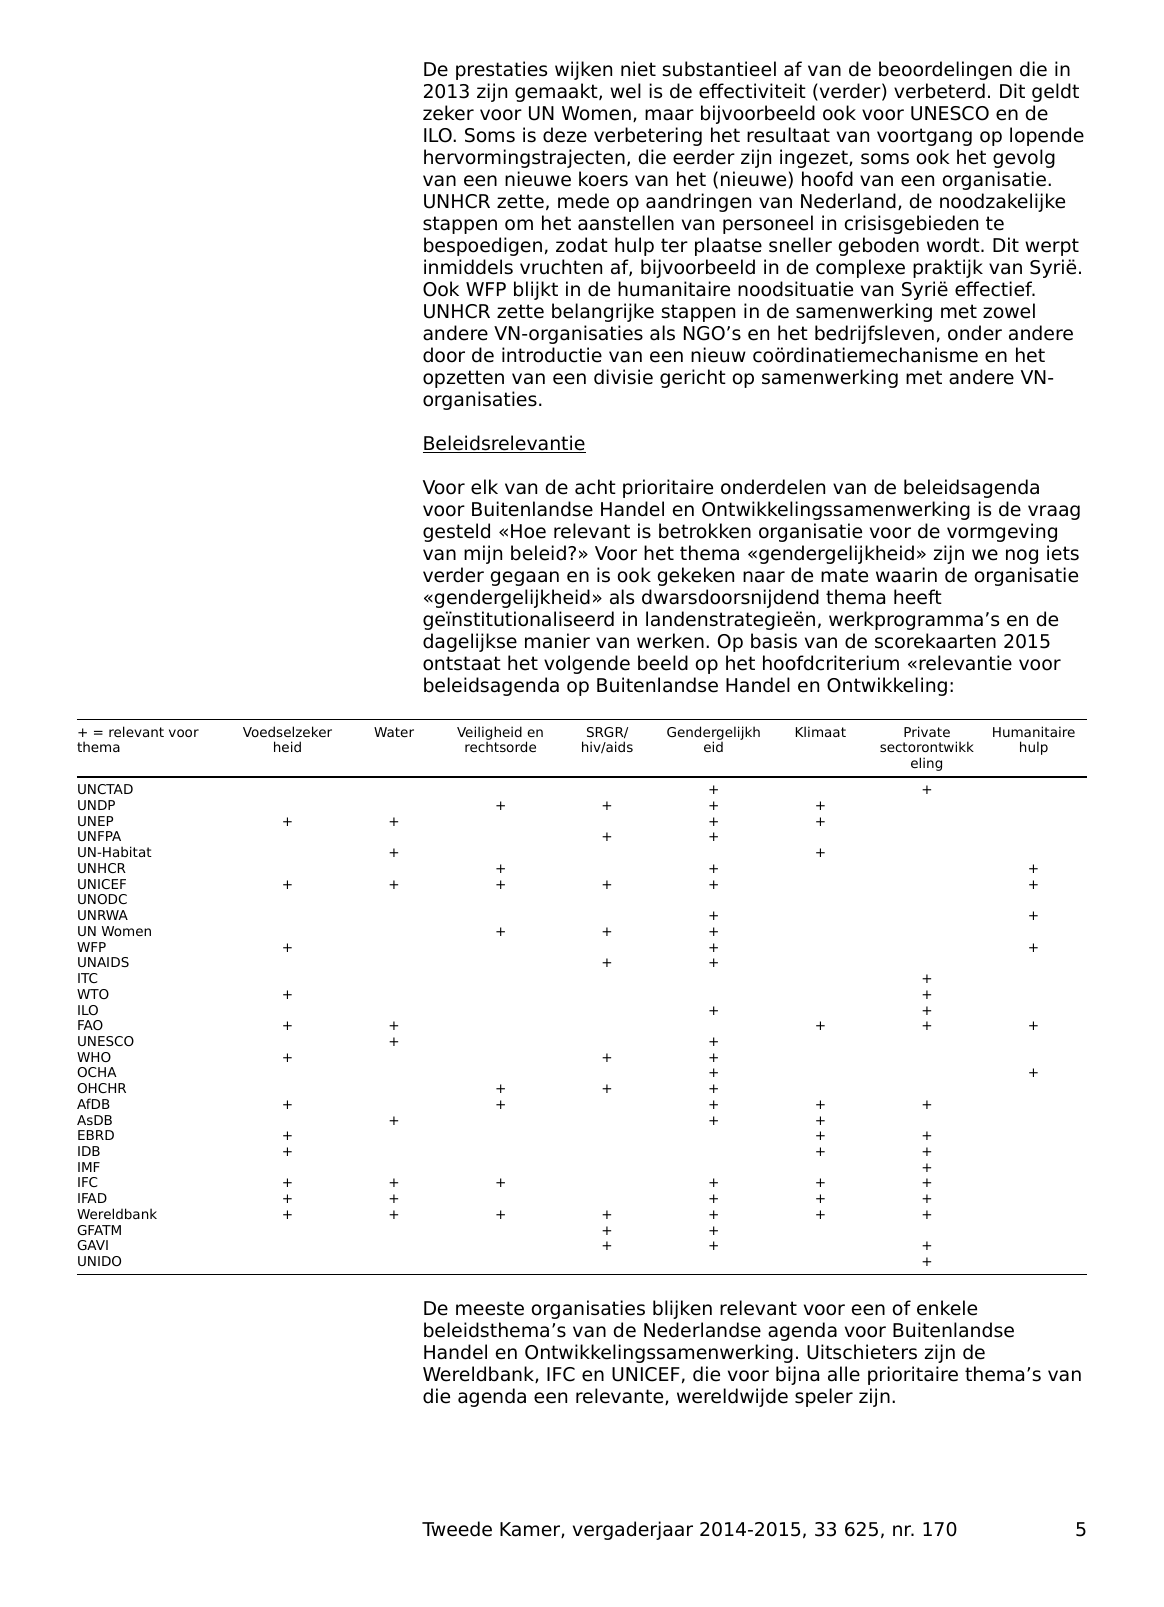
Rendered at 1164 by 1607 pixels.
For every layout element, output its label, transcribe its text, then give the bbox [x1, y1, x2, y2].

table_cell [874, 861, 980, 876]
table_cell + [874, 778, 980, 798]
table_cell [447, 1065, 554, 1081]
table_cell [234, 798, 341, 813]
table_cell + [447, 1097, 554, 1112]
table_cell [767, 1065, 873, 1081]
table_cell [874, 1050, 980, 1065]
table_cell [980, 829, 1087, 845]
table_cell [447, 971, 554, 987]
table_cell [767, 1002, 873, 1018]
table_cell + [660, 1113, 767, 1128]
table_cell [234, 955, 341, 971]
table_cell + [874, 1238, 980, 1254]
table_cell Wereldbank [77, 1207, 234, 1222]
table_cell [447, 908, 554, 924]
table_cell UN Women [77, 924, 234, 939]
table_cell + [341, 1018, 447, 1034]
table_header Voedselzekerheid [234, 720, 341, 776]
table_cell [554, 1128, 660, 1144]
table_cell + [660, 1097, 767, 1112]
table_cell + [554, 798, 660, 813]
table_cell [980, 845, 1087, 861]
table_cell [660, 892, 767, 908]
table_cell [447, 1223, 554, 1238]
table_cell [767, 908, 873, 924]
table_cell [554, 1097, 660, 1112]
table_cell + [660, 861, 767, 876]
table_cell [767, 987, 873, 1002]
table_cell + [660, 908, 767, 924]
table_cell + [980, 861, 1087, 876]
table_cell + [234, 1144, 341, 1159]
table_cell + [660, 814, 767, 829]
table_cell [980, 1191, 1087, 1207]
table_cell [341, 1128, 447, 1144]
table_cell [447, 1128, 554, 1144]
table_cell [554, 1002, 660, 1018]
table_cell [980, 955, 1087, 971]
table_cell + [874, 1128, 980, 1144]
table_cell [660, 1128, 767, 1144]
table_cell [980, 924, 1087, 939]
table_cell + [767, 1175, 873, 1191]
table_cell + [874, 971, 980, 987]
table_cell + [767, 798, 873, 813]
table_cell [767, 955, 873, 971]
table_cell UNODC [77, 892, 234, 908]
table_cell [874, 829, 980, 845]
table_cell [341, 939, 447, 955]
table_cell [554, 1254, 660, 1274]
table_cell [341, 908, 447, 924]
table_cell [660, 1254, 767, 1274]
table_cell + [980, 1065, 1087, 1081]
table_cell + [234, 1191, 341, 1207]
table_cell [980, 1207, 1087, 1222]
table_cell [447, 845, 554, 861]
table_cell + [767, 1097, 873, 1112]
table_header Gendergelijkheid [660, 720, 767, 776]
table_cell ILO [77, 1002, 234, 1018]
table_cell IDB [77, 1144, 234, 1159]
table_cell [554, 1160, 660, 1175]
table_cell [874, 1065, 980, 1081]
table_cell GFATM [77, 1223, 234, 1238]
table_cell + [660, 939, 767, 955]
table_cell AsDB [77, 1113, 234, 1128]
table_cell [874, 955, 980, 971]
text De meeste organisaties blijken relevant voor een of enkele beleidsthema’s van de Nederlandse agenda voor Buitenlandse Handel en Ontwikkelingssamenwerking. Uitschieters zijn de Wereldbank, IFC en UNICEF, die voor bijna alle prioritaire thema’s van die agenda een relevante, wereldwijde speler zijn. [422, 1298, 1087, 1407]
table_cell + [234, 1128, 341, 1144]
table_cell + [234, 814, 341, 829]
table_cell + [874, 1018, 980, 1034]
table_cell [447, 814, 554, 829]
table_cell [767, 1081, 873, 1097]
table_cell [767, 939, 873, 955]
table_cell [447, 1018, 554, 1034]
table_cell [874, 814, 980, 829]
table_cell [660, 987, 767, 1002]
table_cell [341, 892, 447, 908]
table_cell + [341, 814, 447, 829]
table_cell [341, 1081, 447, 1097]
table_cell + [660, 798, 767, 813]
table_cell [767, 971, 873, 987]
table_cell + [980, 939, 1087, 955]
table_cell [447, 987, 554, 1002]
table_cell + [874, 1144, 980, 1159]
table_cell + [767, 814, 873, 829]
table_cell [980, 1144, 1087, 1159]
table_cell + [767, 1207, 873, 1222]
table_cell [980, 778, 1087, 798]
table_cell [767, 1254, 873, 1274]
table_cell [767, 924, 873, 939]
table_cell + [660, 1223, 767, 1238]
table_cell [554, 908, 660, 924]
table_cell [234, 829, 341, 845]
table_cell + [341, 845, 447, 861]
table_cell UNAIDS [77, 955, 234, 971]
table_cell [447, 1238, 554, 1254]
table_cell [554, 1144, 660, 1159]
table_cell [234, 908, 341, 924]
table_cell [341, 798, 447, 813]
table_cell [554, 892, 660, 908]
table_cell [767, 1160, 873, 1175]
table_cell [767, 861, 873, 876]
table_cell + [341, 1175, 447, 1191]
table_cell + [980, 876, 1087, 892]
table_cell [341, 1050, 447, 1065]
table_cell + [874, 1175, 980, 1191]
table_cell + [660, 1034, 767, 1049]
table_cell [874, 892, 980, 908]
table_cell ITC [77, 971, 234, 987]
table_cell [874, 1223, 980, 1238]
table_cell + [234, 987, 341, 1002]
table_cell [660, 845, 767, 861]
table_cell [341, 1002, 447, 1018]
table_cell + [660, 1175, 767, 1191]
table_cell [234, 892, 341, 908]
table_cell + [874, 1207, 980, 1222]
table_cell [447, 1254, 554, 1274]
table_cell + [234, 1207, 341, 1222]
table_cell + [341, 1113, 447, 1128]
table_cell + [767, 1128, 873, 1144]
table_header Private sectorontwikkeling [874, 720, 980, 776]
table_cell + [447, 1081, 554, 1097]
table_cell [980, 1160, 1087, 1175]
table_cell [980, 1050, 1087, 1065]
table_cell [980, 1034, 1087, 1049]
table_cell [980, 1128, 1087, 1144]
table_cell [341, 1144, 447, 1159]
table_cell UNHCR [77, 861, 234, 876]
table_cell WTO [77, 987, 234, 1002]
table_cell + [874, 1254, 980, 1274]
table_cell [447, 1002, 554, 1018]
table_header Water [341, 720, 447, 776]
table_cell + [660, 1191, 767, 1207]
table_cell [554, 987, 660, 1002]
table_cell UNRWA [77, 908, 234, 924]
table_cell [447, 1191, 554, 1207]
table_cell [234, 1002, 341, 1018]
table_cell [874, 876, 980, 892]
table_cell [234, 861, 341, 876]
table_cell [767, 876, 873, 892]
table_cell [554, 778, 660, 798]
table_cell + [234, 876, 341, 892]
table_cell + [341, 1034, 447, 1049]
table_cell [447, 829, 554, 845]
table_cell + [980, 908, 1087, 924]
table_cell [660, 1018, 767, 1034]
table_cell + [874, 1160, 980, 1175]
table_cell [341, 861, 447, 876]
table_cell [234, 924, 341, 939]
table_cell [980, 1097, 1087, 1112]
table_cell [874, 1034, 980, 1049]
table_cell + [660, 829, 767, 845]
table_cell [341, 829, 447, 845]
table_cell [874, 1113, 980, 1128]
subtitle Beleidsrelevantie [422, 433, 1087, 455]
table_cell [234, 1238, 341, 1254]
table_cell [874, 798, 980, 813]
table_cell WHO [77, 1050, 234, 1065]
table_cell + [234, 939, 341, 955]
table_cell [447, 778, 554, 798]
table_cell [554, 939, 660, 955]
table_cell [234, 1223, 341, 1238]
table_cell [554, 845, 660, 861]
table_cell UNDP [77, 798, 234, 813]
table_cell + [447, 876, 554, 892]
table_cell [874, 908, 980, 924]
table_cell + [234, 1050, 341, 1065]
table_cell GAVI [77, 1238, 234, 1254]
table_cell OCHA [77, 1065, 234, 1081]
table_cell + [767, 1018, 873, 1034]
table_cell IFC [77, 1175, 234, 1191]
table_cell + [660, 1002, 767, 1018]
table_cell [234, 1254, 341, 1274]
table_cell [767, 1238, 873, 1254]
table_cell + [554, 924, 660, 939]
table_header SRGR/ hiv/aids [554, 720, 660, 776]
table_cell + [234, 1018, 341, 1034]
table_cell [767, 1050, 873, 1065]
table_cell WFP [77, 939, 234, 955]
table_cell + [554, 1223, 660, 1238]
table_cell [980, 987, 1087, 1002]
table_cell [341, 924, 447, 939]
table_cell + [660, 924, 767, 939]
table_cell [980, 1238, 1087, 1254]
table_cell UNIDO [77, 1254, 234, 1274]
table_cell [767, 1034, 873, 1049]
table_cell [767, 829, 873, 845]
table_cell UNESCO [77, 1034, 234, 1049]
table_cell + [341, 1191, 447, 1207]
table_cell + [874, 987, 980, 1002]
table_cell [447, 1160, 554, 1175]
table_cell + [874, 1191, 980, 1207]
table_cell [554, 814, 660, 829]
table_header Klimaat [767, 720, 873, 776]
table_cell [980, 1175, 1087, 1191]
table_cell + [767, 1191, 873, 1207]
table_cell [980, 1113, 1087, 1128]
table_cell + [554, 829, 660, 845]
table_cell UNEP [77, 814, 234, 829]
table_cell [980, 1223, 1087, 1238]
table_cell [341, 1254, 447, 1274]
table_cell + [660, 1081, 767, 1097]
table_cell [980, 1002, 1087, 1018]
table_cell + [447, 1207, 554, 1222]
table_cell + [554, 1050, 660, 1065]
table_cell [767, 1223, 873, 1238]
table_cell [980, 1254, 1087, 1274]
table_cell [874, 845, 980, 861]
table_cell + [554, 1238, 660, 1254]
table_cell [554, 1113, 660, 1128]
table_cell [660, 1144, 767, 1159]
table_cell [234, 845, 341, 861]
table_cell [874, 924, 980, 939]
table_cell [447, 939, 554, 955]
table_cell + [554, 1081, 660, 1097]
table_cell [447, 1050, 554, 1065]
table_cell [980, 971, 1087, 987]
table_cell [980, 798, 1087, 813]
table_cell EBRD [77, 1128, 234, 1144]
table_cell [341, 987, 447, 1002]
table_cell [234, 1160, 341, 1175]
table_cell [341, 971, 447, 987]
table_cell [447, 955, 554, 971]
table_cell [554, 1034, 660, 1049]
table_cell + [554, 955, 660, 971]
table_cell [234, 778, 341, 798]
table_cell [341, 1223, 447, 1238]
table_cell [554, 1065, 660, 1081]
table_cell + [447, 861, 554, 876]
table_cell [980, 892, 1087, 908]
table_cell + [660, 876, 767, 892]
table_header + = relevant voor thema [77, 720, 234, 776]
table_cell IMF [77, 1160, 234, 1175]
table_cell [660, 1160, 767, 1175]
table_cell UNCTAD [77, 778, 234, 798]
table_cell IFAD [77, 1191, 234, 1207]
table_cell [554, 1175, 660, 1191]
table_cell + [234, 1175, 341, 1191]
table_cell [341, 1238, 447, 1254]
table_cell + [874, 1097, 980, 1112]
table_header Veiligheid en rechtsorde [447, 720, 554, 776]
table_cell + [660, 1050, 767, 1065]
table_cell + [341, 1207, 447, 1222]
table_cell + [660, 955, 767, 971]
table_cell [980, 814, 1087, 829]
table_cell + [767, 1113, 873, 1128]
table_cell [234, 1113, 341, 1128]
text De prestaties wijken niet substantieel af van de beoordelingen die in 2013 zijn gemaakt, wel is de effectiviteit (verder) verbeterd. Dit geldt zeker voor UN Women, maar bijvoorbeeld ook voor UNESCO en de ILO. Soms is deze verbetering het resultaat van voortgang op lopende hervormingstrajecten, die eerder zijn ingezet, soms ook het gevolg van een nieuwe koers van het (nieuwe) hoofd van een organisatie. UNHCR zette, mede op aandringen van Nederland, de noodzakelijke stappen om het aanstellen van personeel in crisisgebieden te bespoedigen, zodat hulp ter plaatse sneller geboden wordt. Dit werpt inmiddels vruchten af, bijvoorbeeld in de complexe praktijk van Syrië. Ook WFP blijkt in de humanitaire noodsituatie van Syrië effectief. UNHCR zette belangrijke stappen in de samenwerking met zowel andere VN-organisaties als NGO’s en het bedrijfsleven, onder andere door de introductie van een nieuw coördinatiemechanisme en het opzetten van een divisie gericht op samenwerking met andere VN-organisaties. [422, 59, 1087, 411]
table_cell + [660, 1065, 767, 1081]
table_cell [341, 1160, 447, 1175]
table_cell [447, 892, 554, 908]
table_cell [234, 1065, 341, 1081]
table_cell [341, 955, 447, 971]
table_cell [447, 1144, 554, 1159]
table_cell [234, 971, 341, 987]
table_cell [234, 1034, 341, 1049]
table_cell FAO [77, 1018, 234, 1034]
table_cell + [767, 845, 873, 861]
table_cell [767, 892, 873, 908]
table_cell [554, 861, 660, 876]
table_cell + [554, 876, 660, 892]
table_cell [767, 778, 873, 798]
table_cell [874, 1081, 980, 1097]
table_cell + [341, 876, 447, 892]
table_cell [660, 971, 767, 987]
table_cell UN-Habitat [77, 845, 234, 861]
table_cell + [660, 778, 767, 798]
table_cell + [660, 1238, 767, 1254]
table_cell UNFPA [77, 829, 234, 845]
table_cell + [447, 798, 554, 813]
table_cell [234, 1081, 341, 1097]
table_cell + [660, 1207, 767, 1222]
table_cell [554, 1018, 660, 1034]
table_cell [980, 1081, 1087, 1097]
table_cell + [767, 1144, 873, 1159]
table_header Humanitaire hulp [980, 720, 1087, 776]
table_cell [341, 1097, 447, 1112]
table_cell + [234, 1097, 341, 1112]
table_cell + [447, 1175, 554, 1191]
table_cell UNICEF [77, 876, 234, 892]
table_cell OHCHR [77, 1081, 234, 1097]
table_cell + [980, 1018, 1087, 1034]
table_cell + [554, 1207, 660, 1222]
table_cell [554, 971, 660, 987]
text Voor elk van de acht prioritaire onderdelen van de beleidsagenda voor Buitenlandse Handel en Ontwikkelingssamenwerking is de vraag gesteld «Hoe relevant is betrokken organisatie voor de vormgeving van mijn beleid?» Voor het thema «gendergelijkheid» zijn we nog iets verder gegaan en is ook gekeken naar de mate waarin de organisatie «gendergelijkheid» als dwarsdoorsnijdend thema heeft geïnstitutionaliseerd in landenstrategieën, werkprogramma’s en de dagelijkse manier van werken. Op basis van de scorekaarten 2015 ontstaat het volgende beeld op het hoofdcriterium «relevantie voor beleidsagenda op Buitenlandse Handel en Ontwikkeling: [422, 477, 1087, 697]
table_cell + [447, 924, 554, 939]
table_cell [874, 939, 980, 955]
table_cell [554, 1191, 660, 1207]
table_cell + [874, 1002, 980, 1018]
table_cell [341, 778, 447, 798]
table_cell [341, 1065, 447, 1081]
table_cell [447, 1113, 554, 1128]
table_cell AfDB [77, 1097, 234, 1112]
table_cell [447, 1034, 554, 1049]
